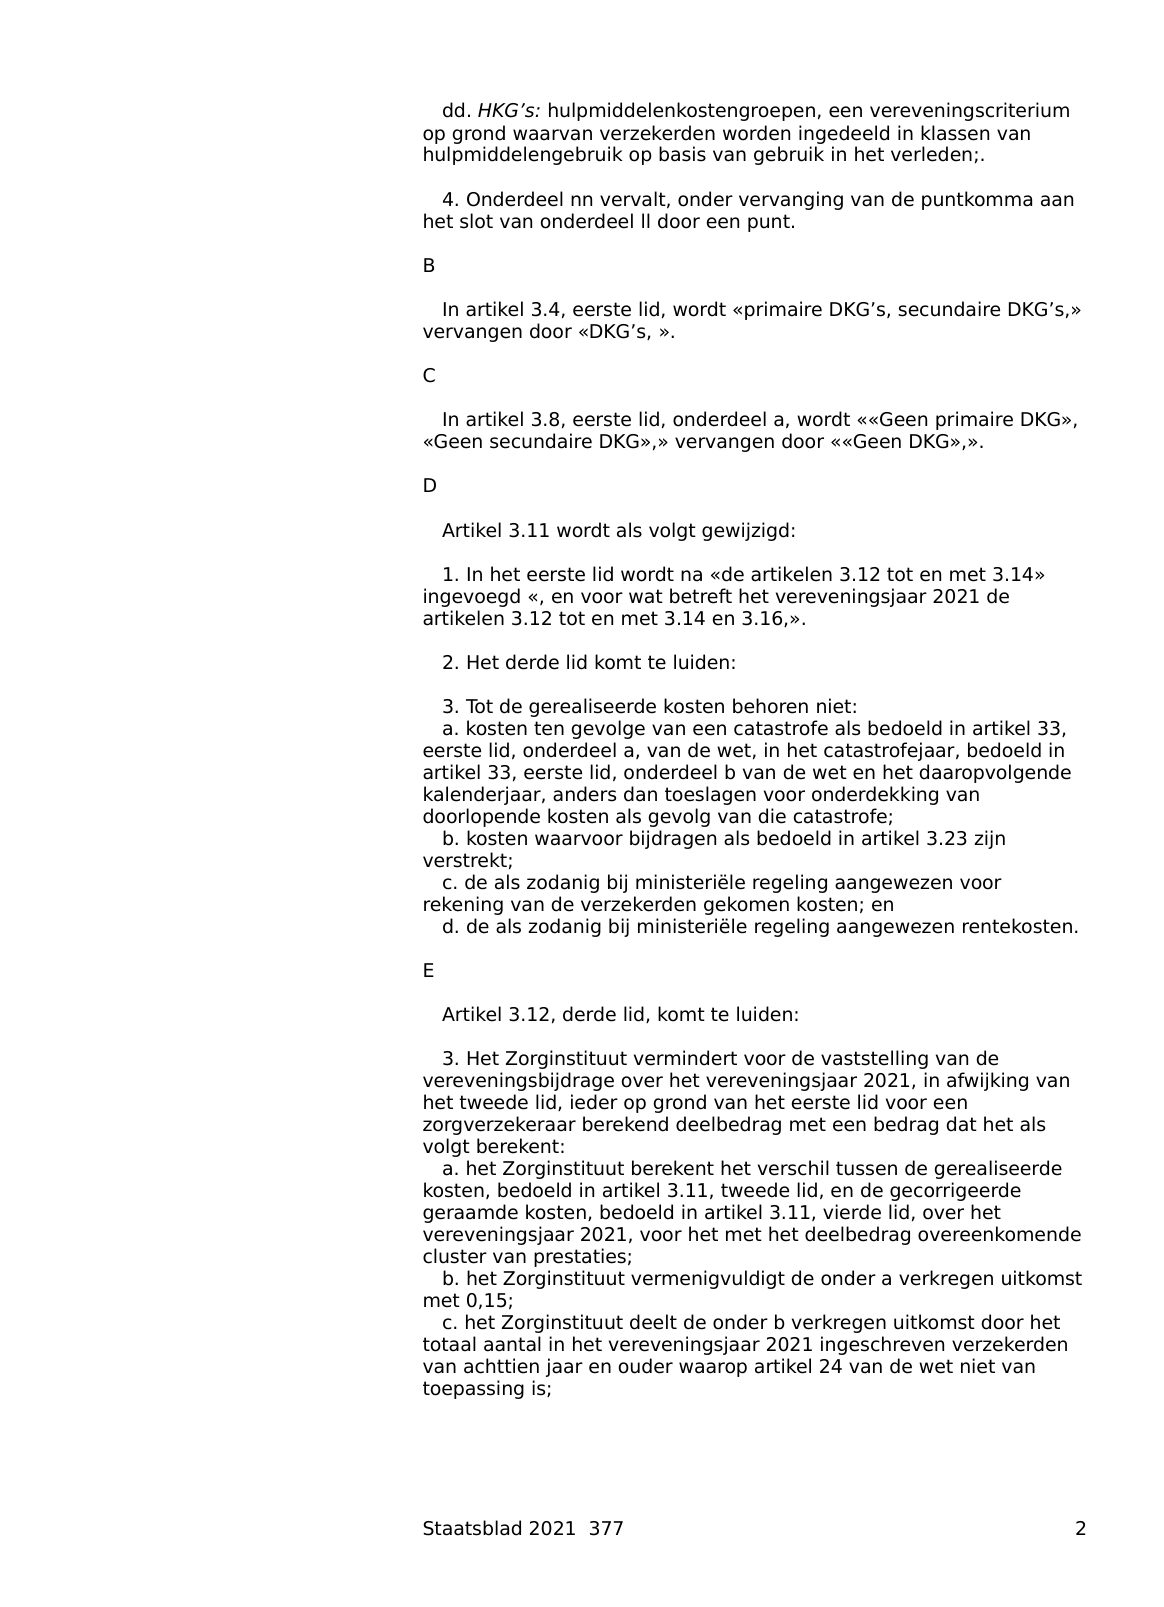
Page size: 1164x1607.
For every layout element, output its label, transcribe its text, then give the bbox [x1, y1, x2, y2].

text a. kosten ten gevolge van een catastrofe als bedoeld in artikel 33, eerste lid, onderdeel a, van de wet, in het catastrofejaar, bedoeld in artikel 33, eerste lid, onderdeel b van de wet en het daaropvolgende kalenderjaar, anders dan toeslagen voor onderdekking van doorlopende kosten als gevolg van die catastrofe; [422, 718, 1087, 828]
text 3. Het Zorginstituut vermindert voor de vaststelling van de vereveningsbijdrage over het vereveningsjaar 2021, in afwijking van het tweede lid, ieder op grond van het eerste lid voor een zorgverzekeraar berekend deelbedrag met een bedrag dat het als volgt berekent: [422, 1048, 1087, 1158]
text In artikel 3.4, eerste lid, wordt «primaire DKG’s, secundaire DKG’s,» vervangen door «DKG’s, ». [422, 299, 1087, 343]
text E [422, 960, 1087, 982]
text In artikel 3.8, eerste lid, onderdeel a, wordt ««Geen primaire DKG», «Geen secundaire DKG»,» vervangen door ««Geen DKG»,». [422, 409, 1087, 453]
text 2. Het derde lid komt te luiden: [422, 652, 1087, 674]
text 3. Tot de gerealiseerde kosten behoren niet: [422, 696, 1087, 718]
text C [422, 365, 1087, 387]
text c. het Zorginstituut deelt de onder b verkregen uitkomst door het totaal aantal in het vereveningsjaar 2021 ingeschreven verzekerden van achttien jaar en ouder waarop artikel 24 van de wet niet van toepassing is; [422, 1312, 1087, 1400]
text c. de als zodanig bij ministeriële regeling aangewezen voor rekening van de verzekerden gekomen kosten; en [422, 872, 1087, 916]
text Artikel 3.11 wordt als volgt gewijzigd: [422, 519, 1087, 541]
text B [422, 255, 1087, 277]
text 4. Onderdeel nn vervalt, onder vervanging van de puntkomma aan het slot van onderdeel ll door een punt. [422, 188, 1087, 232]
text b. kosten waarvoor bijdragen als bedoeld in artikel 3.23 zijn verstrekt; [422, 828, 1087, 872]
text a. het Zorginstituut berekent het verschil tussen de gerealiseerde kosten, bedoeld in artikel 3.11, tweede lid, en de gecorrigeerde geraamde kosten, bedoeld in artikel 3.11, vierde lid, over het vereveningsjaar 2021, voor het met het deelbedrag overeenkomende cluster van prestaties; [422, 1158, 1087, 1268]
text d. de als zodanig bij ministeriële regeling aangewezen rentekosten. [422, 916, 1087, 938]
text D [422, 475, 1087, 497]
text dd. HKG’s: hulpmiddelenkostengroepen, een vereveningscriterium op grond waarvan verzekerden worden ingedeeld in klassen van hulpmiddelengebruik op basis van gebruik in het verleden;. [422, 100, 1087, 166]
text b. het Zorginstituut vermenigvuldigt de onder a verkregen uitkomst met 0,15; [422, 1268, 1087, 1312]
text Artikel 3.12, derde lid, komt te luiden: [422, 1004, 1087, 1026]
text 1. In het eerste lid wordt na «de artikelen 3.12 tot en met 3.14» ingevoegd «, en voor wat betreft het vereveningsjaar 2021 de artikelen 3.12 tot en met 3.14 en 3.16,». [422, 564, 1087, 629]
